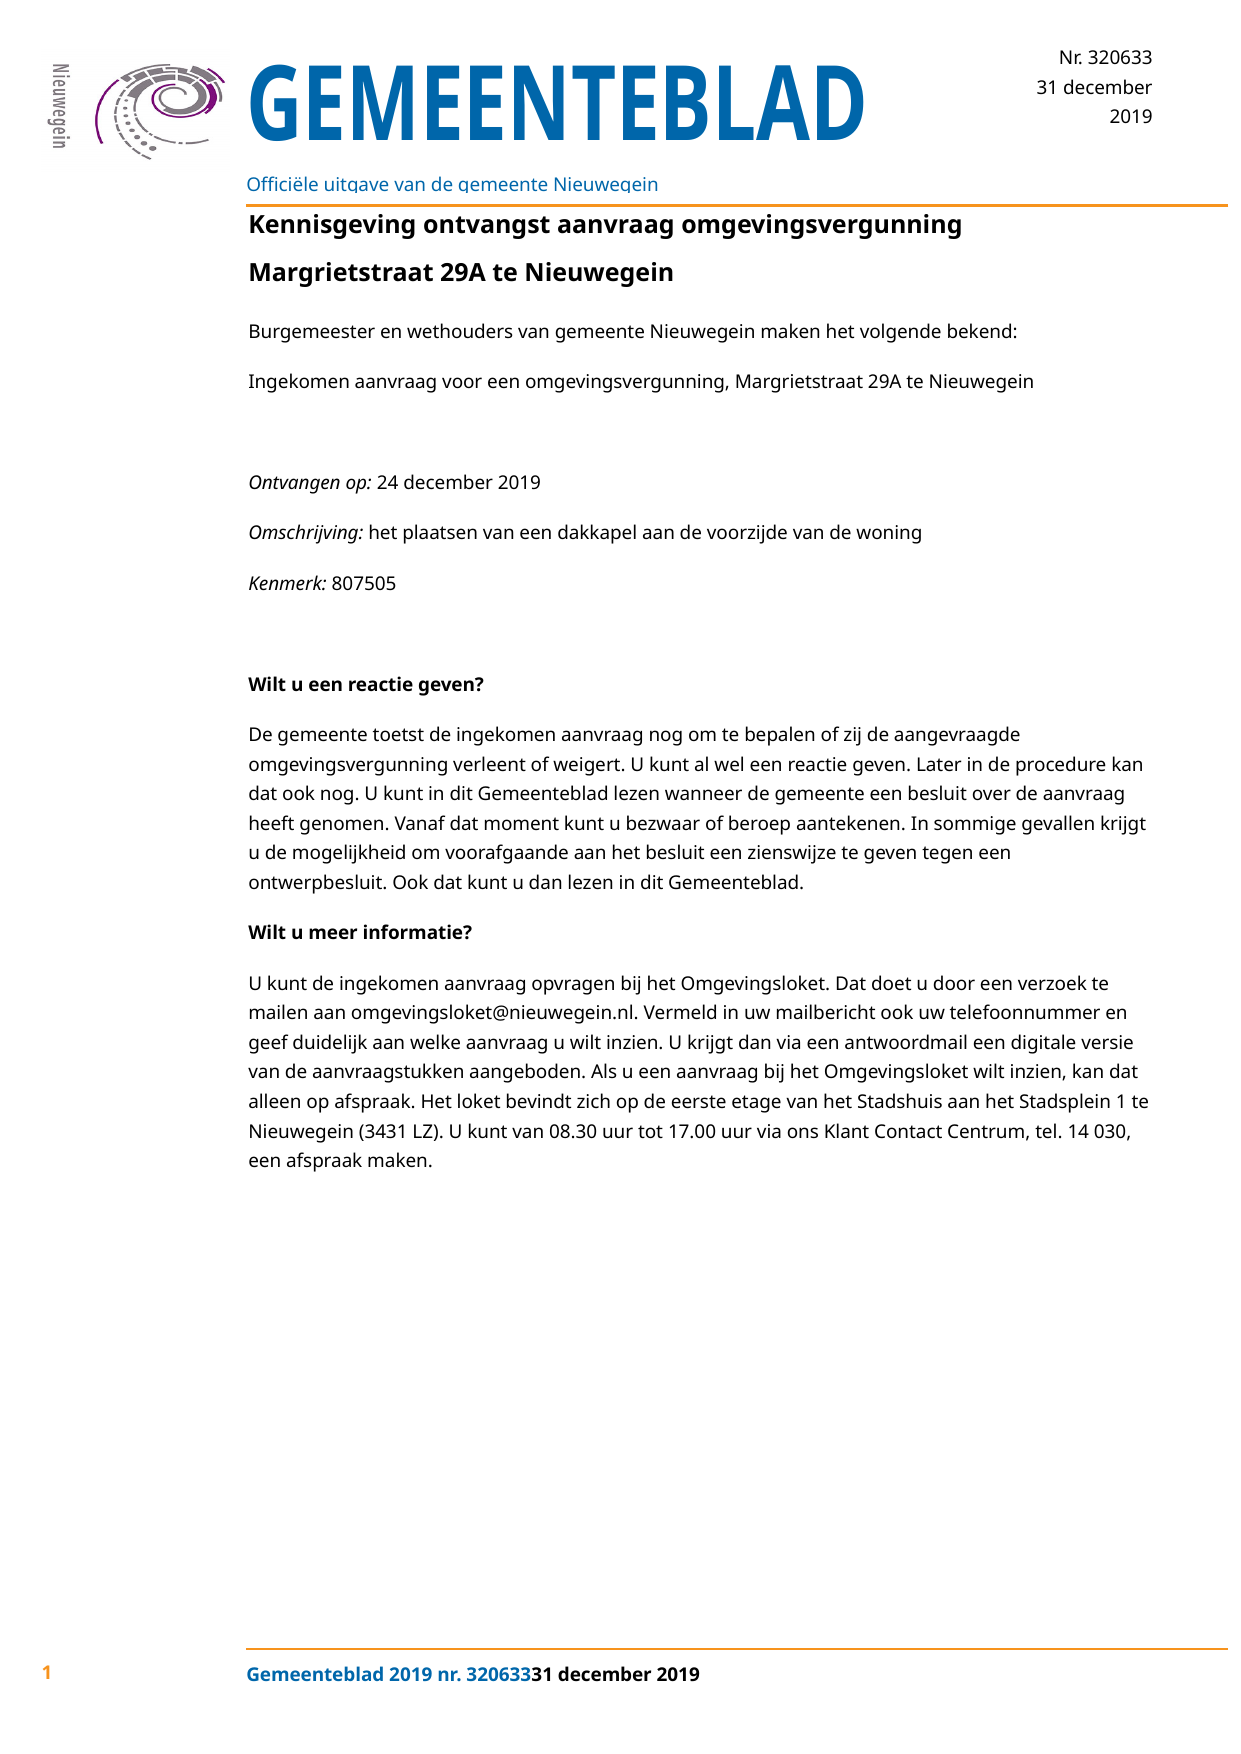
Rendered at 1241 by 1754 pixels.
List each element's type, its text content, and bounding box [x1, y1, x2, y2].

text Kenmerk: 807505 [248, 570, 1152, 596]
picture [41, 47, 231, 172]
text Wilt u een reactie geven? [248, 671, 1152, 697]
text U kunt de ingekomen aanvraag opvragen bij het Omgevingsloket. Dat doet u door een verzoek te mailen aan omgevingsloket@nieuwegein.nl. Vermeld in uw mailbericht ook uw telefoonnummer en geef duidelijk aan welke aanvraag u wilt inzien. U krijgt dan via een antwoordmail een digitale versie van de aanvraagstukken aangeboden. Als u een aanvraag bij het Omgevingsloket wilt inzien, kan dat alleen op afspraak. Het loket bevindt zich op de eerste etage van het Stadshuis aan het Stadsplein 1 te Nieuwegein (3431 LZ). U kunt van 08.30 uur tot 17.00 uur via ons Klant Contact Centrum, tel. 14 030, een afspraak maken. [248, 970, 1152, 1173]
text Omschrijving: het plaatsen van een dakkapel aan de voorzijde van de woning [248, 519, 1152, 545]
text Ontvangen op: 24 december 2019 [248, 469, 1152, 495]
text Wilt u meer informatie? [248, 919, 1152, 945]
text Burgemeester en wethouders van gemeente Nieuwegein maken het volgende bekend: [248, 318, 1152, 344]
text Ingekomen aanvraag voor een omgevingsvergunning, Margrietstraat 29A te Nieuwegein [248, 368, 1152, 394]
text De gemeente toetst de ingekomen aanvraag nog om te bepalen of zij de aangevraagde omgevingsvergunning verleent of weigert. U kunt al wel een reactie geven. Later in de procedure kan dat ook nog. U kunt in dit Gemeenteblad lezen wanneer de gemeente een besluit over de aanvraag heeft genomen. Vanaf dat moment kunt u bezwaar of beroep aantekenen. In sommige gevallen krijgt u de mogelijkheid om voorafgaande aan het besluit een zienswijze te geven tegen een ontwerpbesluit. Ook dat kunt u dan lezen in dit Gemeenteblad. [248, 721, 1152, 895]
text Kennisgeving ontvangst aanvraag omgevingsvergunning Margrietstraat 29A te Nieuwegein [248, 207, 1152, 288]
